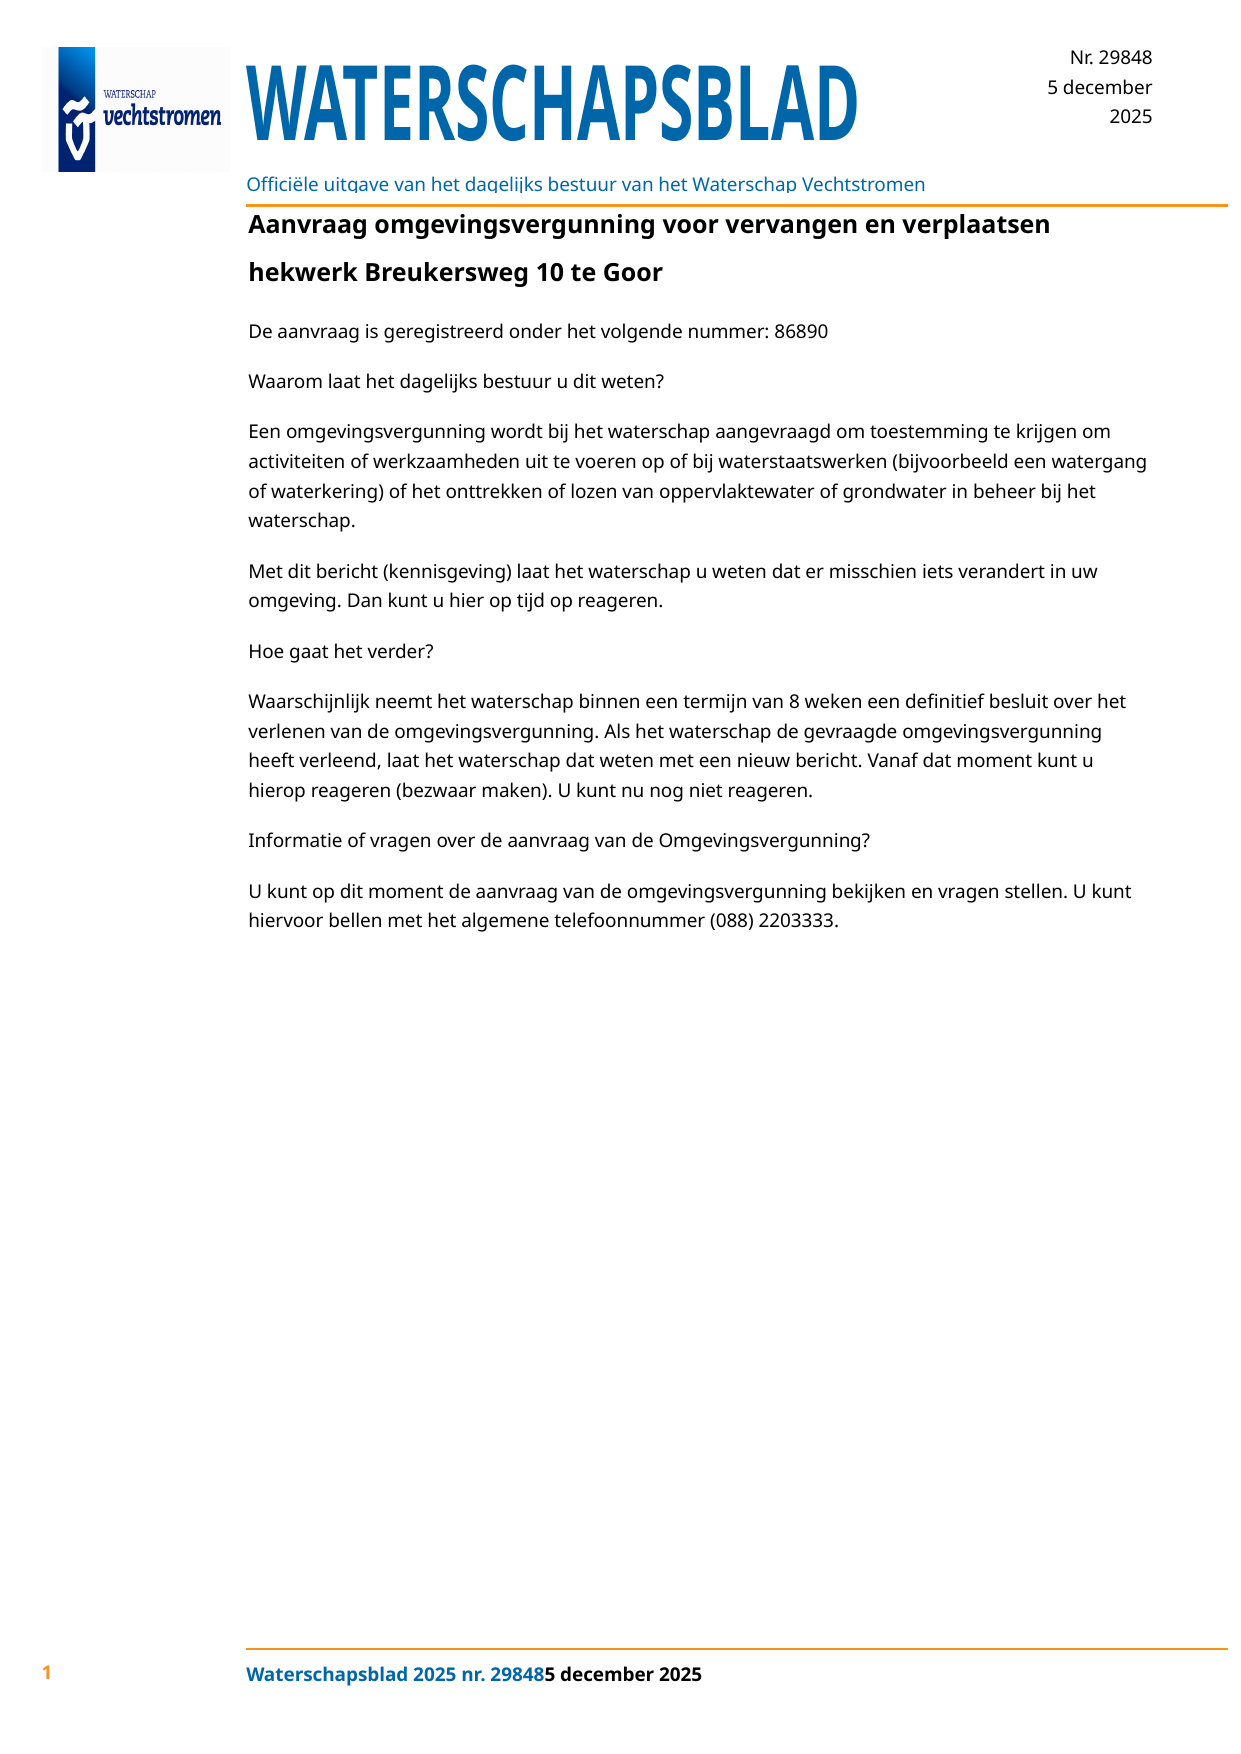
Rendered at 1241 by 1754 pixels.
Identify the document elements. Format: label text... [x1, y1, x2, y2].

text Aanvraag omgevingsvergunning voor vervangen en verplaatsen hekwerk Breukersweg 10 te Goor [248, 207, 1152, 288]
text Met dit bericht (kennisgeving) laat het waterschap u weten dat er misschien iets verandert in uw omgeving. Dan kunt u hier op tijd op reageren. [248, 558, 1152, 613]
text Informatie of vragen over de aanvraag van de Omgevingsvergunning? [248, 827, 1152, 853]
picture [41, 47, 231, 172]
text De aanvraag is geregistreerd onder het volgende nummer: 86890 [248, 318, 1152, 344]
text Waarschijnlijk neemt het waterschap binnen een termijn van 8 weken een definitief besluit over het verlenen van de omgevingsvergunning. Als het waterschap de gevraagde omgevingsvergunning heeft verleend, laat het waterschap dat weten met een nieuw bericht. Vanaf dat moment kunt u hierop reageren (bezwaar maken). U kunt nu nog niet reageren. [248, 688, 1152, 803]
text Hoe gaat het verder? [248, 638, 1152, 664]
text Een omgevingsvergunning wordt bij het waterschap aangevraagd om toestemming te krijgen om activiteiten of werkzaamheden uit te voeren op of bij waterstaatswerken (bijvoorbeeld een watergang of waterkering) of het onttrekken of lozen van oppervlaktewater of grondwater in beheer bij het waterschap. [248, 419, 1152, 533]
text Waarom laat het dagelijks bestuur u dit weten? [248, 368, 1152, 394]
text U kunt op dit moment de aanvraag van de omgevingsvergunning bekijken en vragen stellen. U kunt hiervoor bellen met het algemene telefoonnummer (088) 2203333. [248, 878, 1152, 933]
